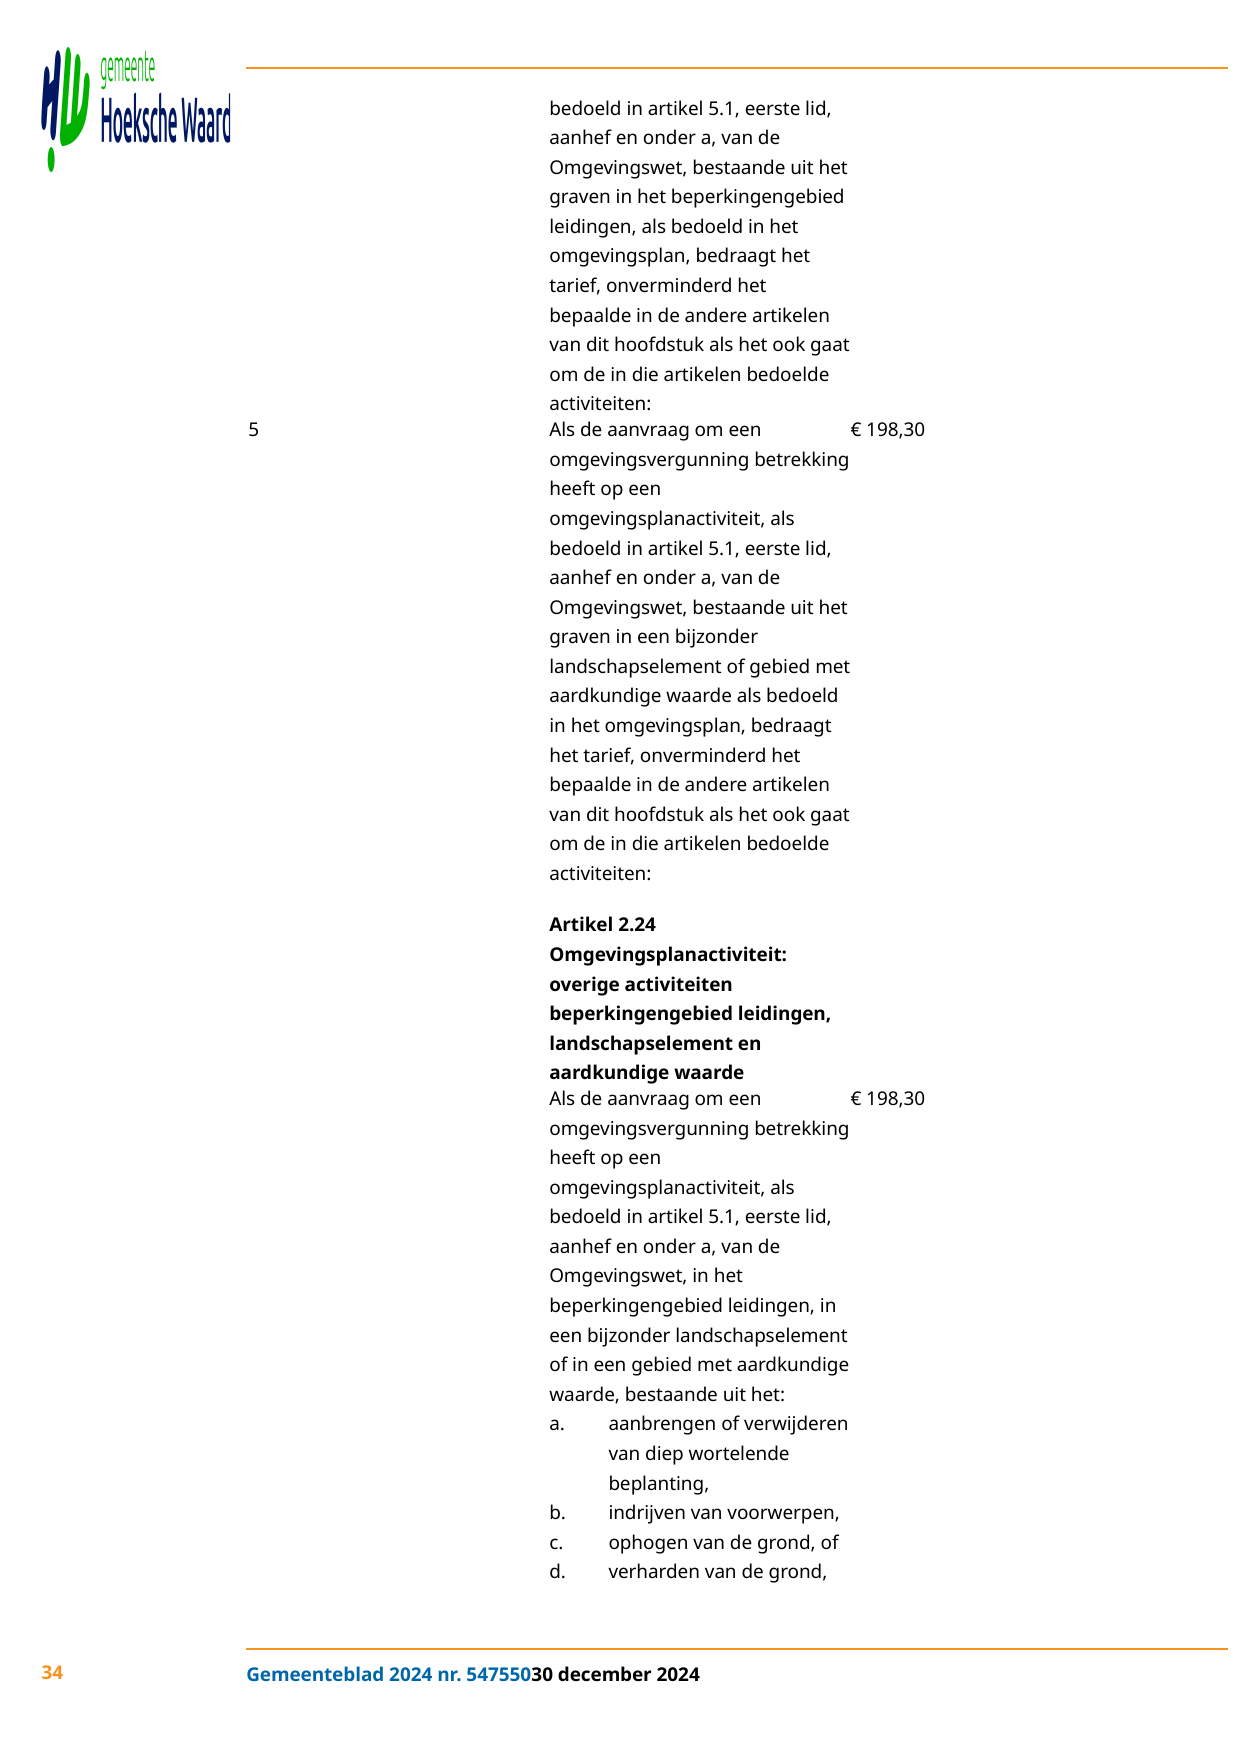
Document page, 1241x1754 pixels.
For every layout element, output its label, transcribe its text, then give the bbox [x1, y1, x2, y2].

table_cell 5 [248, 416, 549, 886]
table_cell [248, 95, 549, 416]
table_cell [248, 1085, 549, 1584]
table_cell [549, 886, 850, 912]
table_cell € 198,30 [850, 416, 1152, 886]
table_cell € 198,30 [850, 1085, 1152, 1584]
picture [41, 47, 231, 172]
table_cell [850, 886, 1152, 912]
table_cell Artikel 2.24 Omgevingsplanactiviteit: overige activiteiten beperkingengebied leidingen, landschapselement en aardkundige waarde [549, 912, 850, 1085]
table_cell [850, 95, 1152, 416]
table_cell Als de aanvraag om een omgevingsvergunning betrekking heeft op een omgevingsplanactiviteit, als bedoeld in artikel 5.1, eerste lid, aanhef en onder a, van de Omgevingswet, in het beperkingengebied leidingen, in een bijzonder landschapselement of in een gebied met aardkundige waarde, bestaande uit het: aanbrengen of verwijderen van diep wortelende beplanting, indrijven van voorwerpen, ophogen van de grond, of verharden van de grond, [549, 1085, 850, 1584]
table_cell bedoeld in artikel 5.1, eerste lid, aanhef en onder a, van de Omgevingswet, bestaande uit het graven in het beperkingengebied leidingen, als bedoeld in het omgevingsplan, bedraagt het tarief, onverminderd het bepaalde in de andere artikelen van dit hoofdstuk als het ook gaat om de in die artikelen bedoelde activiteiten: [549, 95, 850, 416]
table_cell [248, 912, 549, 1085]
table_cell Als de aanvraag om een omgevingsvergunning betrekking heeft op een omgevingsplanactiviteit, als bedoeld in artikel 5.1, eerste lid, aanhef en onder a, van de Omgevingswet, bestaande uit het graven in een bijzonder landschapselement of gebied met aardkundige waarde als bedoeld in het omgevingsplan, bedraagt het tarief, onverminderd het bepaalde in de andere artikelen van dit hoofdstuk als het ook gaat om de in die artikelen bedoelde activiteiten: [549, 416, 850, 886]
table_cell [248, 886, 549, 912]
table_cell [850, 912, 1152, 1085]
